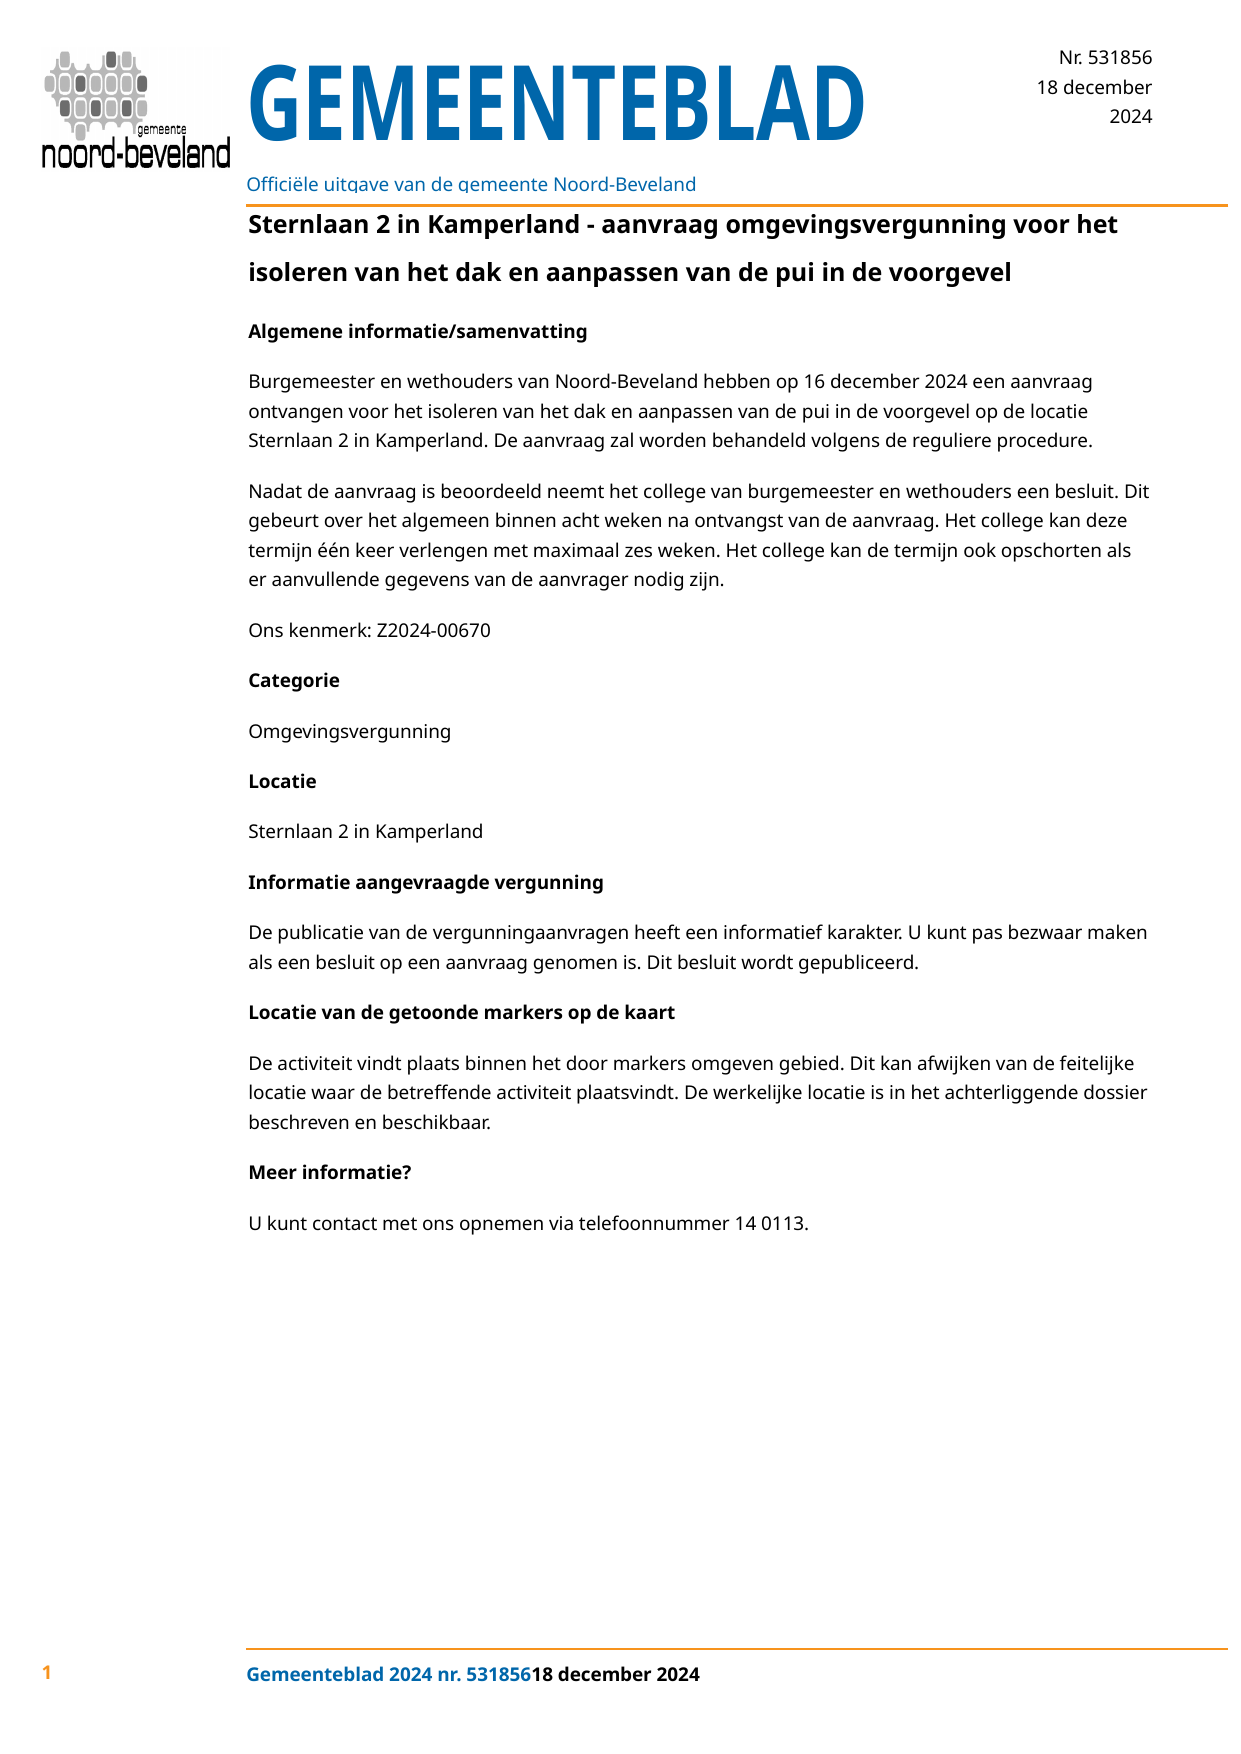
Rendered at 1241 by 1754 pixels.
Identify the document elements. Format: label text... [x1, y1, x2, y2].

text Algemene informatie/samenvatting [248, 318, 1152, 344]
text Locatie van de getoonde markers op de kaart [248, 999, 1152, 1025]
text Omgevingsvergunning [248, 718, 1152, 744]
text Ons kenmerk: Z2024-00670 [248, 617, 1152, 643]
text De activiteit vindt plaats binnen het door markers omgeven gebied. Dit kan afwijken van de feitelijke locatie waar de betreffende activiteit plaatsvindt. De werkelijke locatie is in het achterliggende dossier beschreven en beschikbaar. [248, 1050, 1152, 1135]
text Meer informatie? [248, 1159, 1152, 1185]
text Sternlaan 2 in Kamperland - aanvraag omgevingsvergunning voor het isoleren van het dak en aanpassen van de pui in de voorgevel [248, 207, 1152, 288]
text Nadat de aanvraag is beoordeeld neemt het college van burgemeester en wethouders een besluit. Dit gebeurt over het algemeen binnen acht weken na ontvangst van de aanvraag. Het college kan deze termijn één keer verlengen met maximaal zes weken. Het college kan de termijn ook opschorten als er aanvullende gegevens van de aanvrager nodig zijn. [248, 478, 1152, 592]
text Locatie [248, 768, 1152, 794]
text De publicatie van de vergunningaanvragen heeft een informatief karakter. U kunt pas bezwaar maken als een besluit op een aanvraag genomen is. Dit besluit wordt gepubliceerd. [248, 919, 1152, 975]
text U kunt contact met ons opnemen via telefoonnummer 14 0113. [248, 1210, 1152, 1236]
text Informatie aangevraagde vergunning [248, 869, 1152, 895]
text Sternlaan 2 in Kamperland [248, 819, 1152, 844]
text Categorie [248, 667, 1152, 693]
text Burgemeester en wethouders van Noord-Beveland hebben op 16 december 2024 een aanvraag ontvangen voor het isoleren van het dak en aanpassen van de pui in de voorgevel op de locatie Sternlaan 2 in Kamperland. De aanvraag zal worden behandeld volgens de reguliere procedure. [248, 368, 1152, 453]
picture [41, 47, 231, 172]
